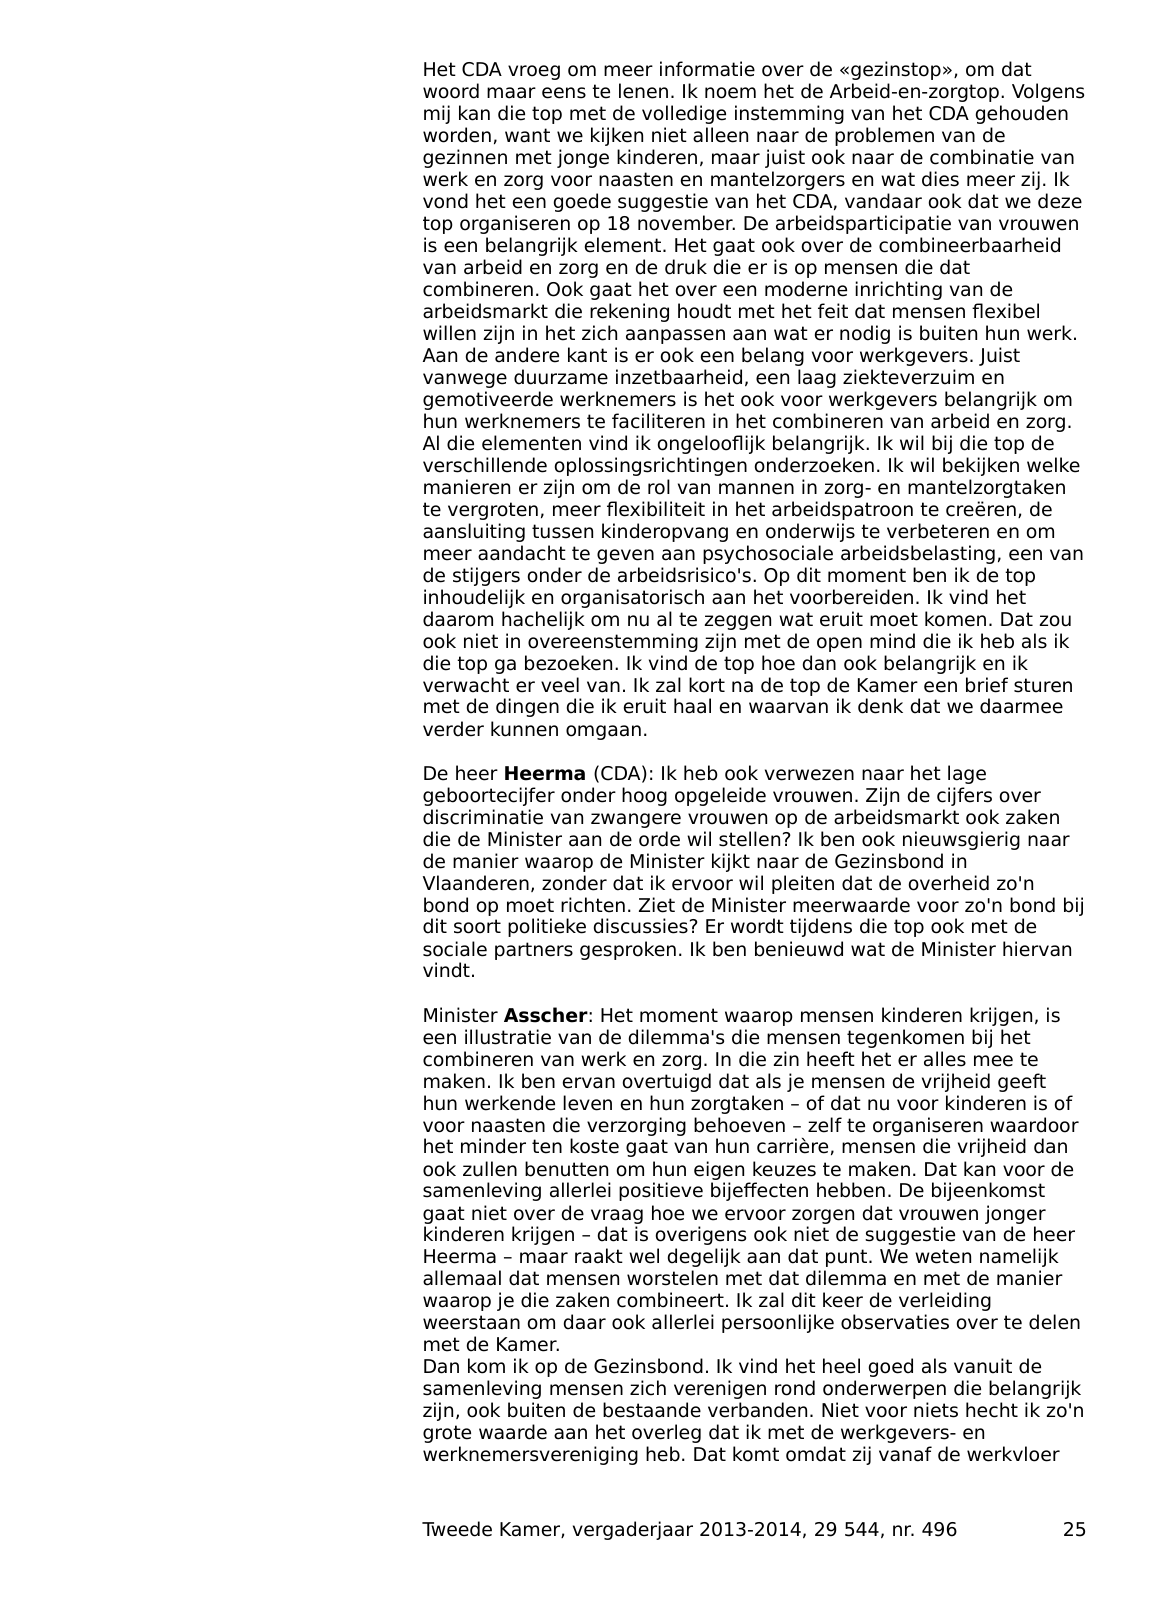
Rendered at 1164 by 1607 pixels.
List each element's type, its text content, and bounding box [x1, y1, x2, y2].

text Het CDA vroeg om meer informatie over de «gezinstop», om dat woord maar eens te lenen. Ik noem het de Arbeid-en-zorgtop. Volgens mij kan die top met de volledige instemming van het CDA gehouden worden, want we kijken niet alleen naar de problemen van de gezinnen met jonge kinderen, maar juist ook naar de combinatie van werk en zorg voor naasten en mantelzorgers en wat dies meer zij. Ik vond het een goede suggestie van het CDA, vandaar ook dat we deze top organiseren op 18 november. De arbeidsparticipatie van vrouwen is een belangrijk element. Het gaat ook over de combineerbaarheid van arbeid en zorg en de druk die er is op mensen die dat combineren. Ook gaat het over een moderne inrichting van de arbeidsmarkt die rekening houdt met het feit dat mensen flexibel willen zijn in het zich aanpassen aan wat er nodig is buiten hun werk. Aan de andere kant is er ook een belang voor werkgevers. Juist vanwege duurzame inzetbaarheid, een laag ziekteverzuim en gemotiveerde werknemers is het ook voor werkgevers belangrijk om hun werknemers te faciliteren in het combineren van arbeid en zorg. Al die elementen vind ik ongelooflijk belangrijk. Ik wil bij die top de verschillende oplossingsrichtingen onderzoeken. Ik wil bekijken welke manieren er zijn om de rol van mannen in zorg- en mantelzorgtaken te vergroten, meer flexibiliteit in het arbeidspatroon te creëren, de aansluiting tussen kinderopvang en onderwijs te verbeteren en om meer aandacht te geven aan psychosociale arbeidsbelasting, een van de stijgers onder de arbeidsrisico's. Op dit moment ben ik de top inhoudelijk en organisatorisch aan het voorbereiden. Ik vind het daarom hachelijk om nu al te zeggen wat eruit moet komen. Dat zou ook niet in overeenstemming zijn met de open mind die ik heb als ik die top ga bezoeken. Ik vind de top hoe dan ook belangrijk en ik verwacht er veel van. Ik zal kort na de top de Kamer een brief sturen met de dingen die ik eruit haal en waarvan ik denk dat we daarmee verder kunnen omgaan. [422, 59, 1087, 740]
text De heer Heerma (CDA): Ik heb ook verwezen naar het lage geboortecijfer onder hoog opgeleide vrouwen. Zijn de cijfers over discriminatie van zwangere vrouwen op de arbeidsmarkt ook zaken die de Minister aan de orde wil stellen? Ik ben ook nieuwsgierig naar de manier waarop de Minister kijkt naar de Gezinsbond in Vlaanderen, zonder dat ik ervoor wil pleiten dat de overheid zo'n bond op moet richten. Ziet de Minister meerwaarde voor zo'n bond bij dit soort politieke discussies? Er wordt tijdens die top ook met de sociale partners gesproken. Ik ben benieuwd wat de Minister hiervan vindt. [422, 763, 1087, 982]
text Minister Asscher: Het moment waarop mensen kinderen krijgen, is een illustratie van de dilemma's die mensen tegenkomen bij het combineren van werk en zorg. In die zin heeft het er alles mee te maken. Ik ben ervan overtuigd dat als je mensen de vrijheid geeft hun werkende leven en hun zorgtaken – of dat nu voor kinderen is of voor naasten die verzorging behoeven – zelf te organiseren waardoor het minder ten koste gaat van hun carrière, mensen die vrijheid dan ook zullen benutten om hun eigen keuzes te maken. Dat kan voor de samenleving allerlei positieve bijeffecten hebben. De bijeenkomst gaat niet over de vraag hoe we ervoor zorgen dat vrouwen jonger kinderen krijgen – dat is overigens ook niet de suggestie van de heer Heerma – maar raakt wel degelijk aan dat punt. We weten namelijk allemaal dat mensen worstelen met dat dilemma en met de manier waarop je die zaken combineert. Ik zal dit keer de verleiding weerstaan om daar ook allerlei persoonlijke observaties over te delen met de Kamer. [422, 1004, 1087, 1356]
text Dan kom ik op de Gezinsbond. Ik vind het heel goed als vanuit de samenleving mensen zich verenigen rond onderwerpen die belangrijk zijn, ook buiten de bestaande verbanden. Niet voor niets hecht ik zo'n grote waarde aan het overleg dat ik met de werkgevers- en werknemersvereniging heb. Dat komt omdat zij vanaf de werkvloer [422, 1356, 1087, 1466]
